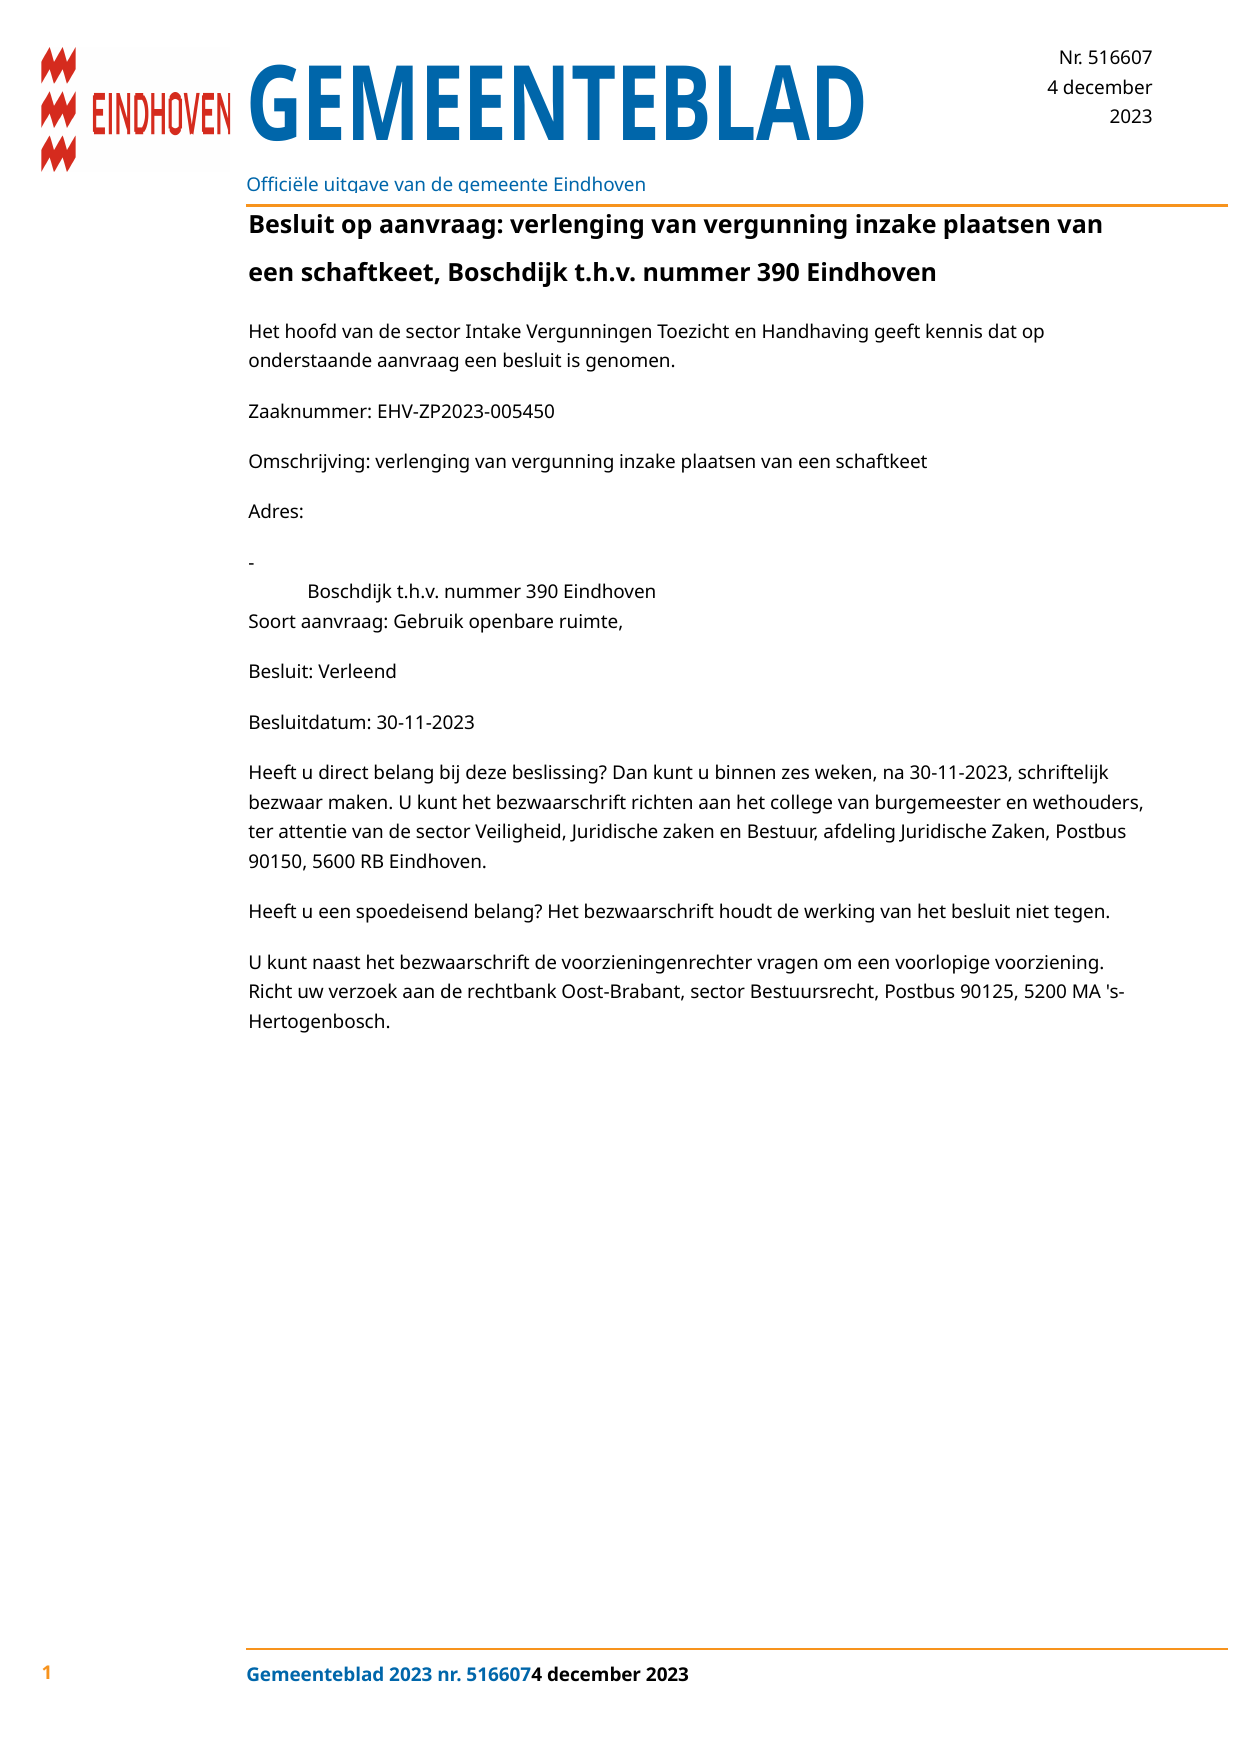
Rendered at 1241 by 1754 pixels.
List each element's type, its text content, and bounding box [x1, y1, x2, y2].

text Besluitdatum: 30-11-2023 [248, 709, 1152, 735]
text Soort aanvraag: Gebruik openbare ruimte, [248, 608, 1152, 634]
text U kunt naast het bezwaarschrift de voorzieningenrechter vragen om een voorlopige voorziening. Richt uw verzoek aan de rechtbank Oost-Brabant, sector Bestuursrecht, Postbus 90125, 5200 MA 's-Hertogenbosch. [248, 949, 1152, 1034]
text Heeft u direct belang bij deze beslissing? Dan kunt u binnen zes weken, na 30-11-2023, schriftelijk bezwaar maken. U kunt het bezwaarschrift richten aan het college van burgemeester en wethouders, ter attentie van de sector Veiligheid, Juridische zaken en Bestuur, afdeling Juridische Zaken, Postbus 90150, 5600 RB Eindhoven. [248, 759, 1152, 874]
text Omschrijving: verlenging van vergunning inzake plaatsen van een schaftkeet [248, 448, 1152, 474]
text Het hoofd van de sector Intake Vergunningen Toezicht en Handhaving geeft kennis dat op onderstaande aanvraag een besluit is genomen. [248, 318, 1152, 373]
text Zaaknummer: EHV-ZP2023-005450 [248, 398, 1152, 424]
picture [41, 47, 231, 172]
text Besluit: Verleend [248, 659, 1152, 684]
text Heeft u een spoedeisend belang? Het bezwaarschrift houdt de werking van het besluit niet tegen. [248, 899, 1152, 924]
text Adres: [248, 499, 1152, 524]
list Boschdijk t.h.v. nummer 390 Eindhoven [248, 579, 1152, 604]
text Besluit op aanvraag: verlenging van vergunning inzake plaatsen van een schaftkeet, Boschdijk t.h.v. nummer 390 Eindhoven [248, 207, 1152, 288]
